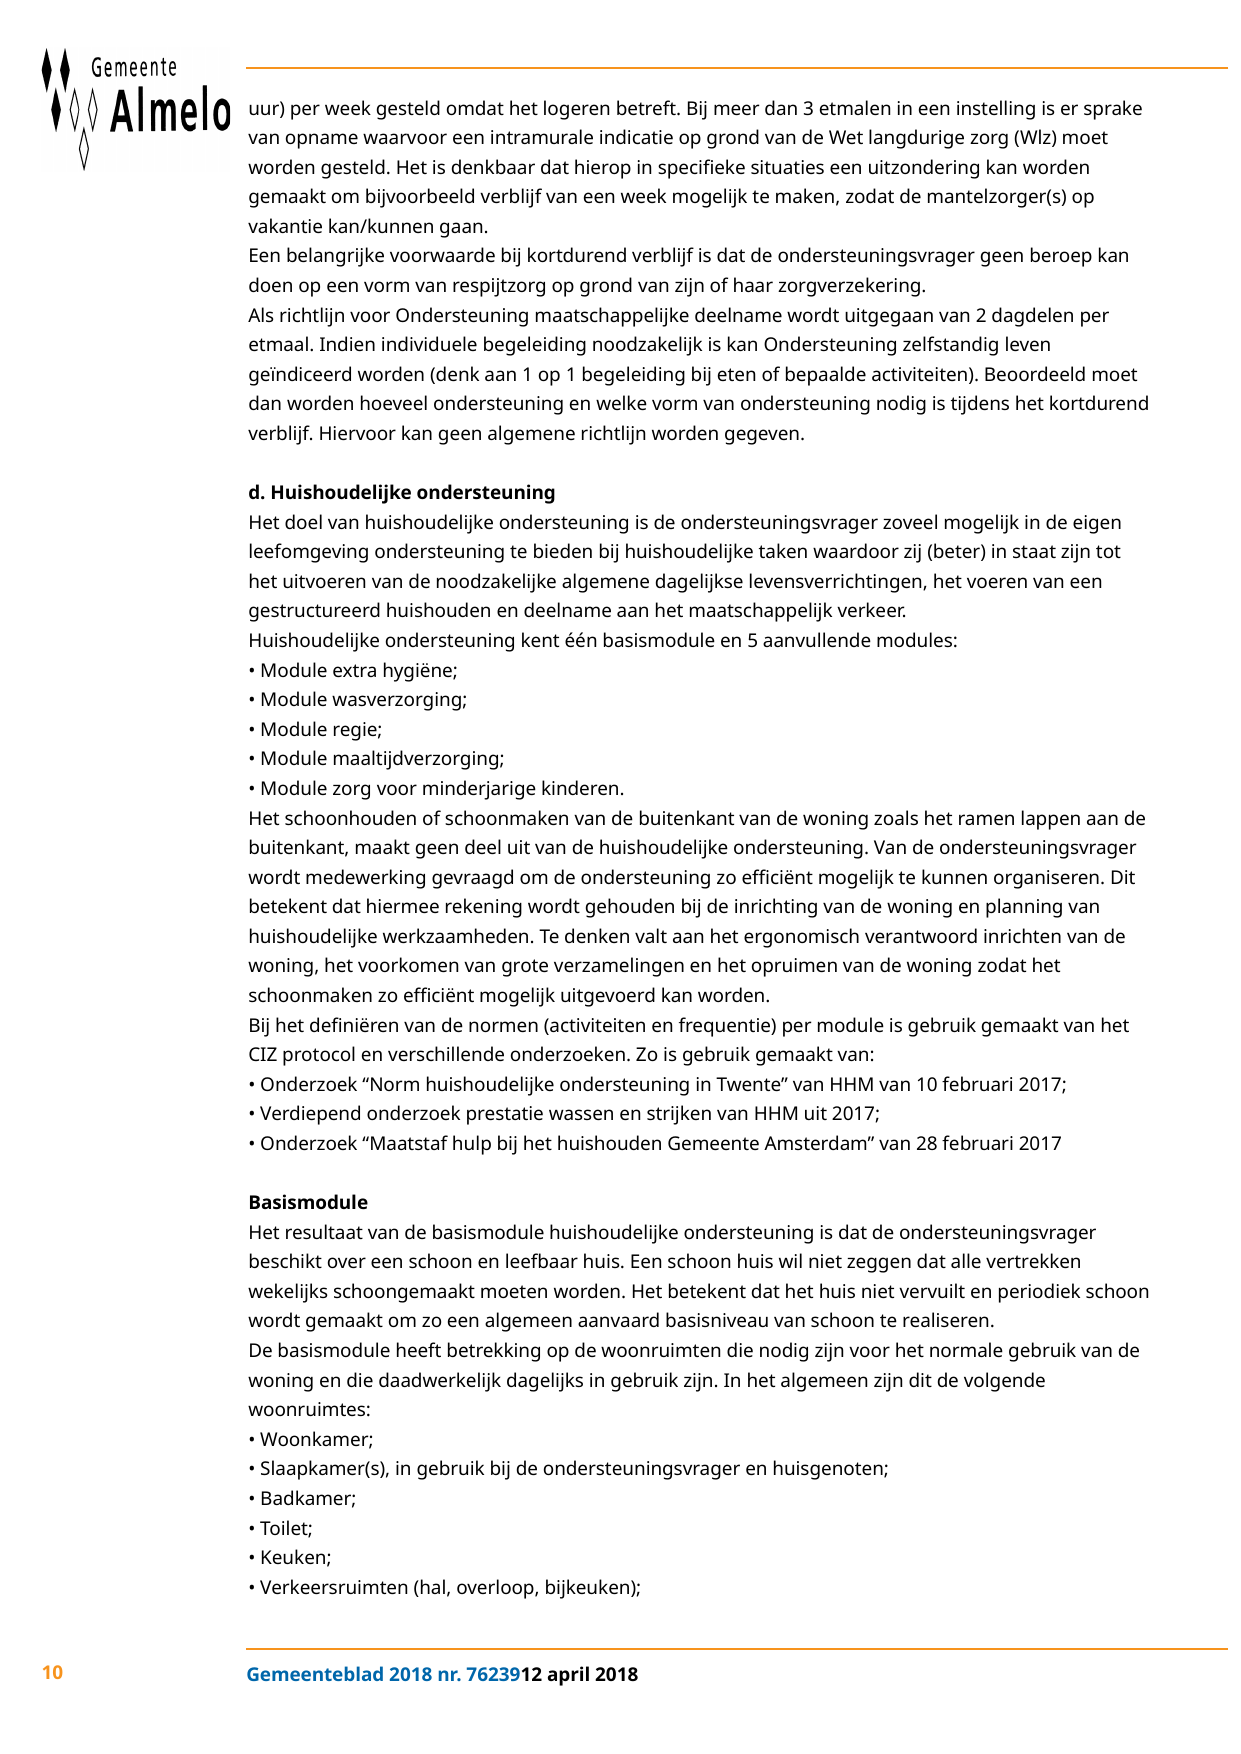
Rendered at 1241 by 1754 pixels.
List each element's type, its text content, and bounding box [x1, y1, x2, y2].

text • Module zorg voor minderjarige kinderen. [248, 775, 1152, 801]
text • Module extra hygiëne; [248, 657, 1152, 683]
text • Onderzoek “Maatstaf hulp bij het huishouden Gemeente Amsterdam” van 28 februari 2017 [248, 1130, 1152, 1156]
text Basismodule [248, 1189, 1152, 1215]
text Als richtlijn voor Ondersteuning maatschappelijke deelname wordt uitgegaan van 2 dagdelen per etmaal. Indien individuele begeleiding noodzakelijk is kan Ondersteuning zelfstandig leven geïndiceerd worden (denk aan 1 op 1 begeleiding bij eten of bepaalde activiteiten). Beoordeeld moet dan worden hoeveel ondersteuning en welke vorm van ondersteuning nodig is tijdens het kortdurend verblijf. Hiervoor kan geen algemene richtlijn worden gegeven. [248, 302, 1152, 446]
text Een belangrijke voorwaarde bij kortdurend verblijf is dat de ondersteuningsvrager geen beroep kan doen op een vorm van respijtzorg op grond van zijn of haar zorgverzekering. [248, 243, 1152, 298]
text Het schoonhouden of schoonmaken van de buitenkant van de woning zoals het ramen lappen aan de buitenkant, maakt geen deel uit van de huishoudelijke ondersteuning. Van de ondersteuningsvrager wordt medewerking gevraagd om de ondersteuning zo efficiënt mogelijk te kunnen organiseren. Dit betekent dat hiermee rekening wordt gehouden bij de inrichting van de woning en planning van huishoudelijke werkzaamheden. Te denken valt aan het ergonomisch verantwoord inrichten van de woning, het voorkomen van grote verzamelingen en het opruimen van de woning zodat het schoonmaken zo efficiënt mogelijk uitgevoerd kan worden. [248, 805, 1152, 1008]
picture [41, 47, 231, 172]
text Huishoudelijke ondersteuning kent één basismodule en 5 aanvullende modules: [248, 627, 1152, 653]
text • Badkamer; [248, 1485, 1152, 1511]
text Bij het definiëren van de normen (activiteiten en frequentie) per module is gebruik gemaakt van het CIZ protocol en verschillende onderzoeken. Zo is gebruik gemaakt van: [248, 1012, 1152, 1067]
text Het resultaat van de basismodule huishoudelijke ondersteuning is dat de ondersteuningsvrager beschikt over een schoon en leefbaar huis. Een schoon huis wil niet zeggen dat alle vertrekken wekelijks schoongemaakt moeten worden. Het betekent dat het huis niet vervuilt en periodiek schoon wordt gemaakt om zo een algemeen aanvaard basisniveau van schoon te realiseren. [248, 1219, 1152, 1333]
text • Toilet; [248, 1515, 1152, 1541]
text • Slaapkamer(s), in gebruik bij de ondersteuningsvrager en huisgenoten; [248, 1456, 1152, 1481]
text d. Huishoudelijke ondersteuning [248, 479, 1152, 505]
text • Verdiepend onderzoek prestatie wassen en strijken van HHM uit 2017; [248, 1101, 1152, 1126]
text • Verkeersruimten (hal, overloop, bijkeuken); [248, 1574, 1152, 1600]
text • Woonkamer; [248, 1426, 1152, 1452]
text Het doel van huishoudelijke ondersteuning is de ondersteuningsvrager zoveel mogelijk in de eigen leefomgeving ondersteuning te bieden bij huishoudelijke taken waardoor zij (beter) in staat zijn tot het uitvoeren van de noodzakelijke algemene dagelijkse levensverrichtingen, het voeren van een gestructureerd huishouden en deelname aan het maatschappelijk verkeer. [248, 509, 1152, 623]
text • Keuken; [248, 1544, 1152, 1570]
text • Module wasverzorging; [248, 686, 1152, 712]
text • Onderzoek “Norm huishoudelijke ondersteuning in Twente” van HHM van 10 februari 2017; [248, 1071, 1152, 1097]
text uur) per week gesteld omdat het logeren betreft. Bij meer dan 3 etmalen in een instelling is er sprake van opname waarvoor een intramurale indicatie op grond van de Wet langdurige zorg (Wlz) moet worden gesteld. Het is denkbaar dat hierop in specifieke situaties een uitzondering kan worden gemaakt om bijvoorbeeld verblijf van een week mogelijk te maken, zodat de mantelzorger(s) op vakantie kan/kunnen gaan. [248, 95, 1152, 239]
text • Module regie; [248, 716, 1152, 742]
text • Module maaltijdverzorging; [248, 746, 1152, 771]
text De basismodule heeft betrekking op de woonruimten die nodig zijn voor het normale gebruik van de woning en die daadwerkelijk dagelijks in gebruik zijn. In het algemeen zijn dit de volgende woonruimtes: [248, 1337, 1152, 1422]
